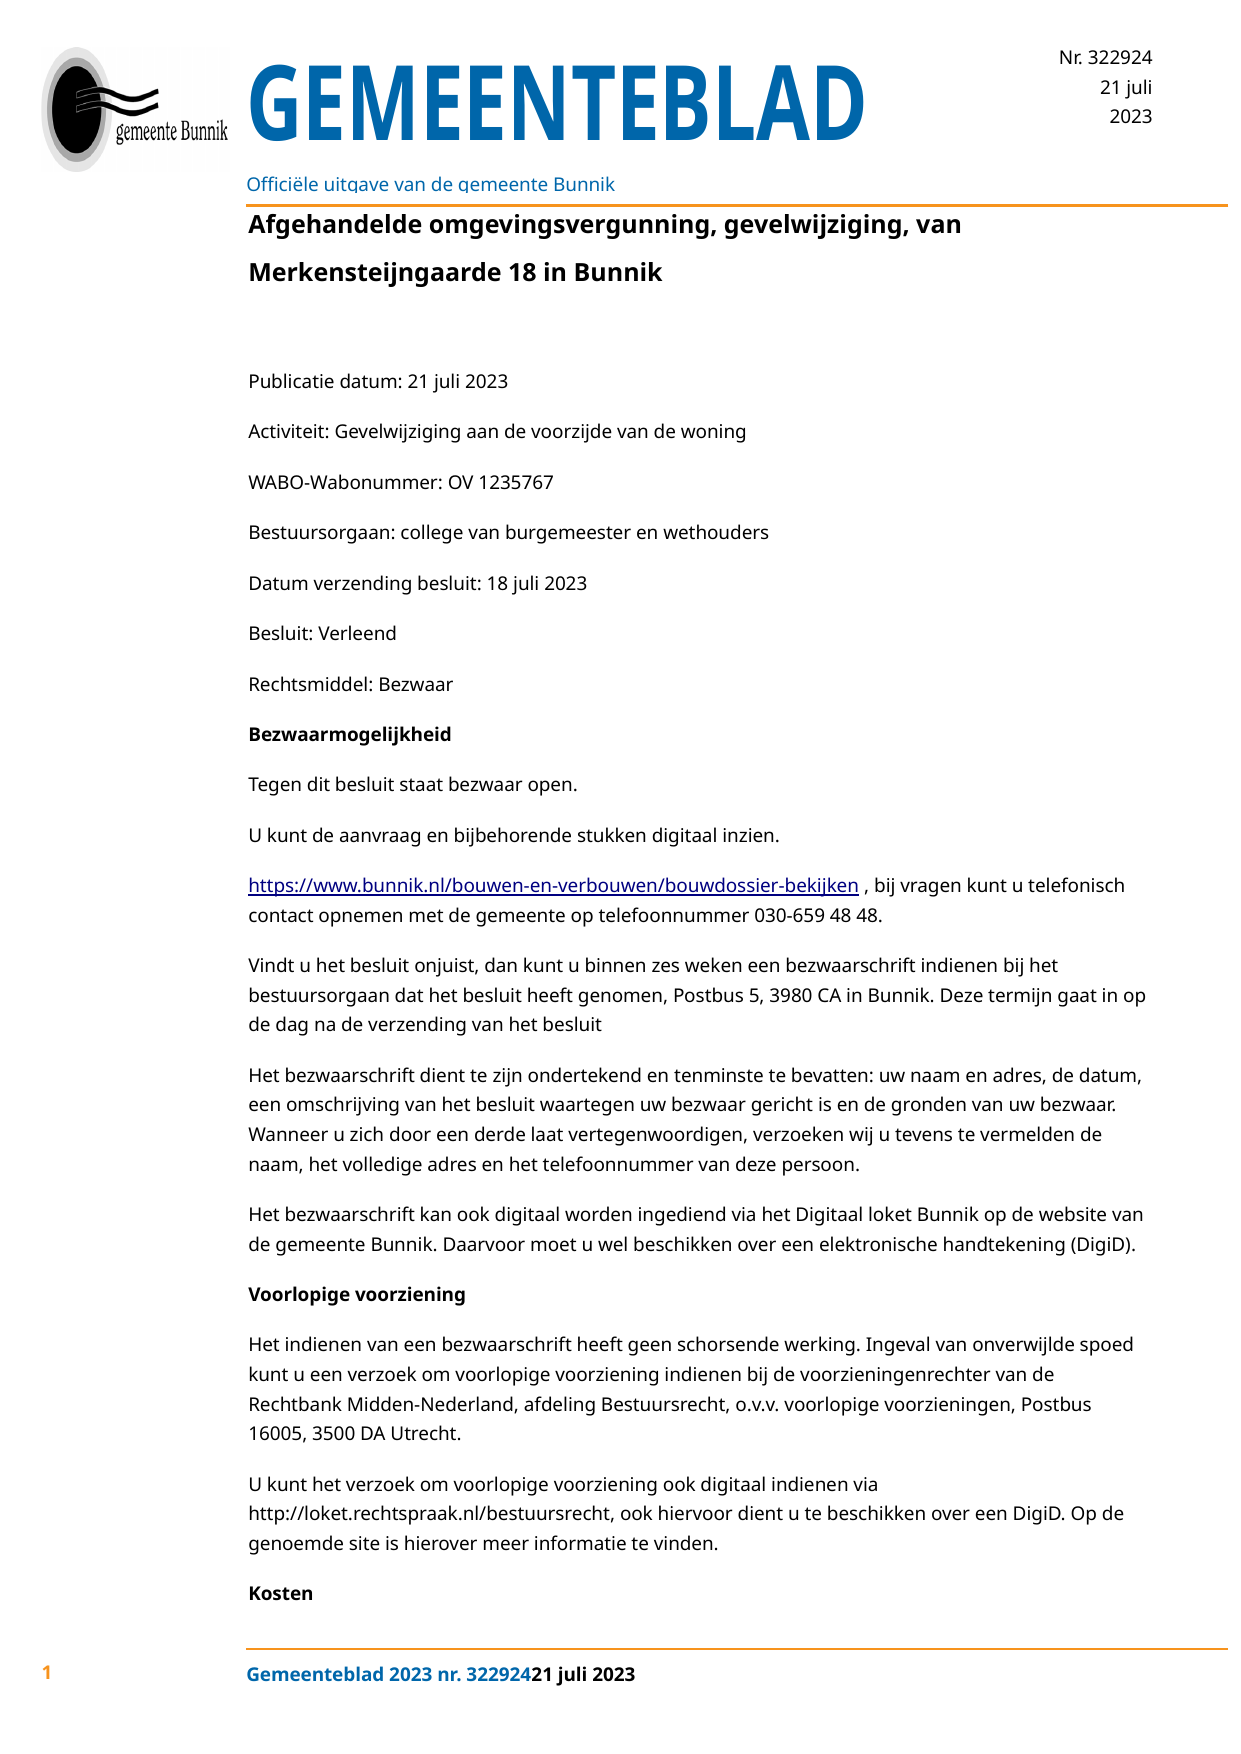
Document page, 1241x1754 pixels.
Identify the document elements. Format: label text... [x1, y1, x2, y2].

text Publicatie datum: 21 juli 2023 [248, 368, 1152, 394]
text Besluit: Verleend [248, 620, 1152, 646]
picture [41, 47, 231, 172]
text Het bezwaarschrift kan ook digitaal worden ingediend via het Digitaal loket Bunnik op de website van de gemeente Bunnik. Daarvoor moet u wel beschikken over een elektronische handtekening (DigiD). [248, 1201, 1152, 1257]
text Tegen dit besluit staat bezwaar open. [248, 772, 1152, 797]
text Datum verzending besluit: 18 juli 2023 [248, 570, 1152, 596]
text Het bezwaarschrift dient te zijn ondertekend en tenminste te bevatten: uw naam en adres, de datum, een omschrijving van het besluit waartegen uw bezwaar gericht is en de gronden van uw bezwaar. Wanneer u zich door een derde laat vertegenwoordigen, verzoeken wij u tevens te vermelden de naam, het volledige adres en het telefoonnummer van deze persoon. [248, 1062, 1152, 1177]
text https://www.bunnik.nl/bouwen-en-verbouwen/bouwdossier-bekijken , bij vragen kunt u telefonisch contact opnemen met de gemeente op telefoonnummer 030-659 48 48. [248, 872, 1152, 928]
text Kosten [248, 1580, 1152, 1606]
text Bezwaarmogelijkheid [248, 721, 1152, 747]
text U kunt de aanvraag en bijbehorende stukken digitaal inzien. [248, 822, 1152, 848]
text Het indienen van een bezwaarschrift heeft geen schorsende werking. Ingeval van onverwijlde spoed kunt u een verzoek om voorlopige voorziening indienen bij de voorzieningenrechter van de Rechtbank Midden-Nederland, afdeling Bestuursrecht, o.v.v. voorlopige voorzieningen, Postbus 16005, 3500 DA Utrecht. [248, 1332, 1152, 1446]
text WABO-Wabonummer: OV 1235767 [248, 469, 1152, 495]
text Voorlopige voorziening [248, 1281, 1152, 1307]
text Afgehandelde omgevingsvergunning, gevelwijziging, van Merkensteijngaarde 18 in Bunnik [248, 207, 1152, 288]
text Activiteit: Gevelwijziging aan de voorzijde van de woning [248, 419, 1152, 444]
text Bestuursorgaan: college van burgemeester en wethouders [248, 519, 1152, 545]
text Rechtsmiddel: Bezwaar [248, 671, 1152, 697]
text Vindt u het besluit onjuist, dan kunt u binnen zes weken een bezwaarschrift indienen bij het bestuursorgaan dat het besluit heeft genomen, Postbus 5, 3980 CA in Bunnik. Deze termijn gaat in op de dag na de verzending van het besluit [248, 952, 1152, 1037]
text U kunt het verzoek om voorlopige voorziening ook digitaal indienen via http://loket.rechtspraak.nl/bestuursrecht, ook hiervoor dient u te beschikken over een DigiD. Op de genoemde site is hierover meer informatie te vinden. [248, 1471, 1152, 1556]
